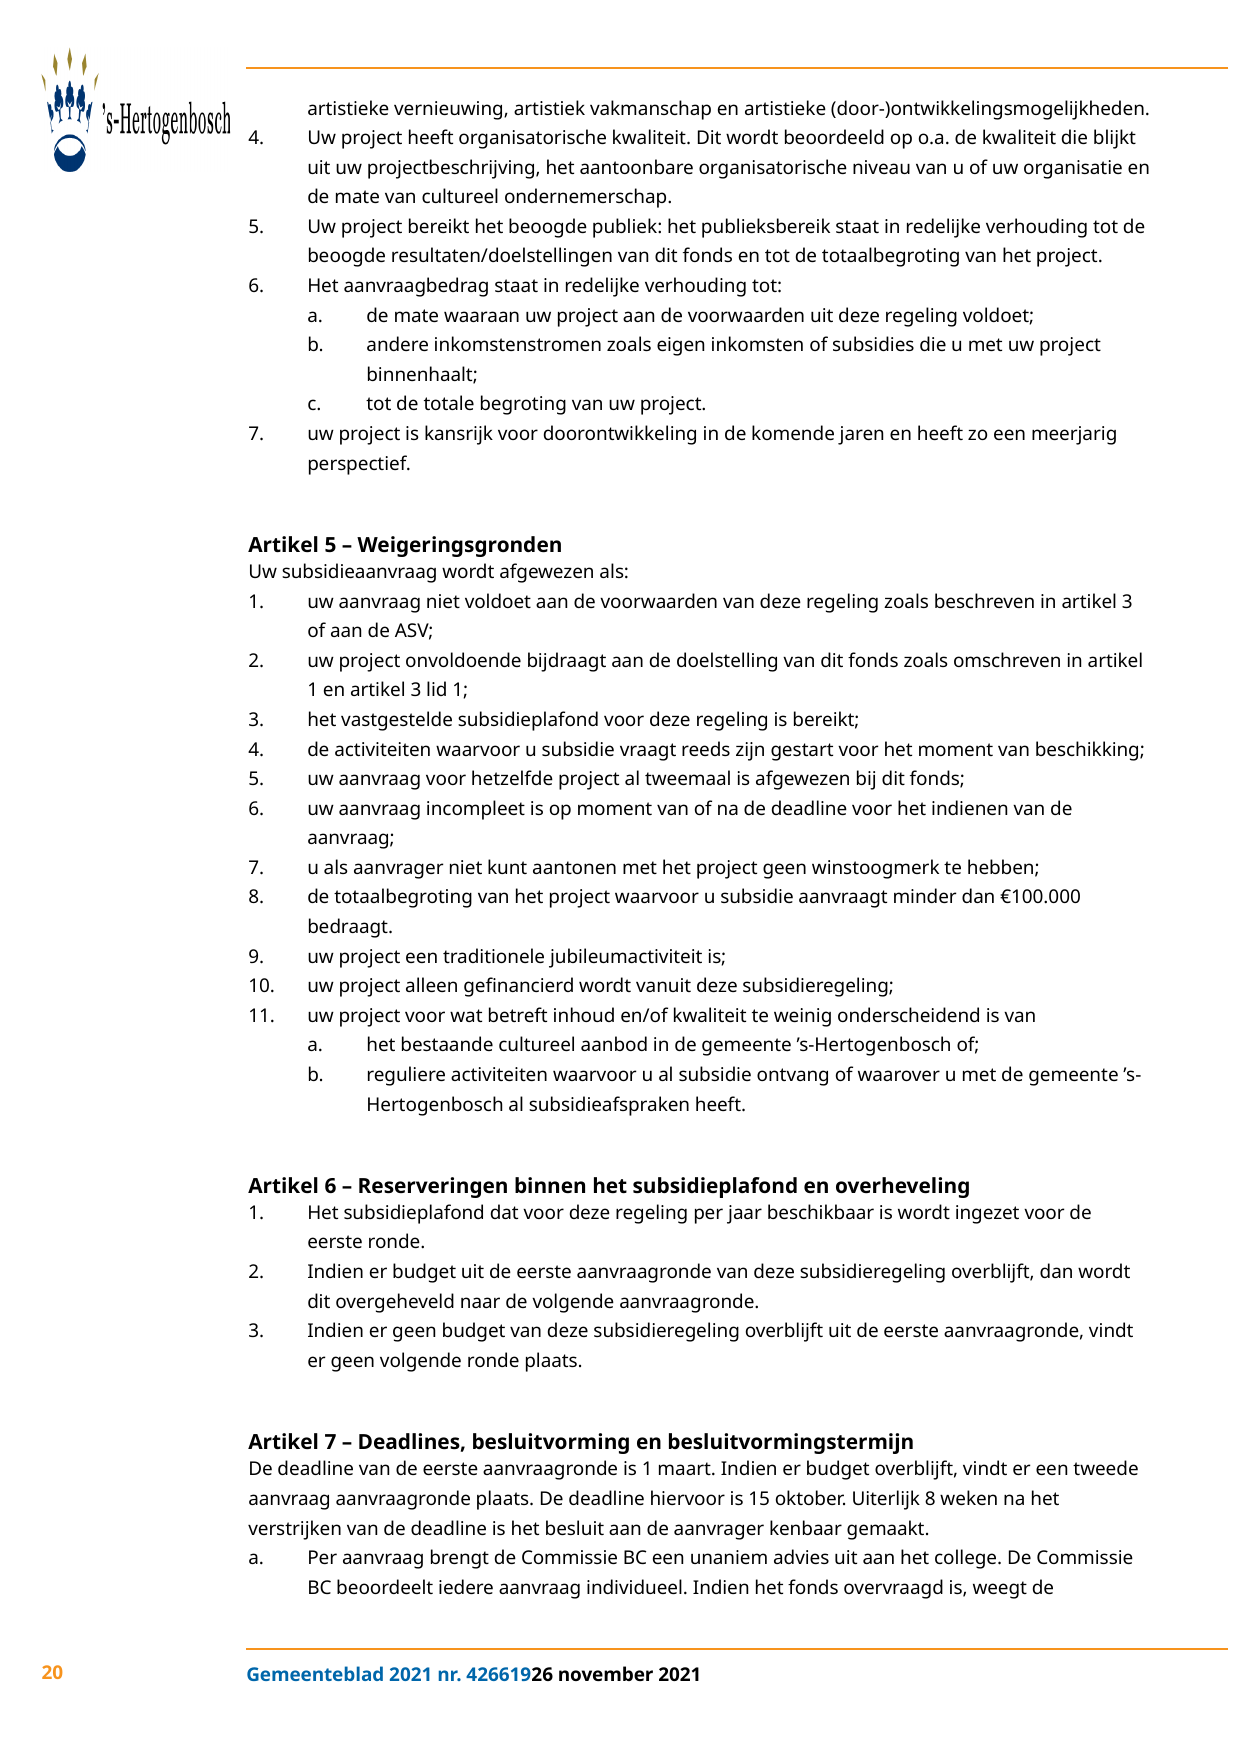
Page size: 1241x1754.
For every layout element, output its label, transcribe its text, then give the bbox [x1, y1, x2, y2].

list uw aanvraag niet voldoet aan de voorwaarden van deze regeling zoals beschreven in artikel 3 of aan de ASV; [248, 588, 1152, 643]
text Artikel 7 – Deadlines, besluitvorming en besluitvormingstermijn [248, 1427, 1152, 1456]
list de mate waaraan uw project aan de voorwaarden uit deze regeling voldoet; [307, 302, 1152, 328]
list uw project een traditionele jubileumactiviteit is; [248, 943, 1152, 968]
list reguliere activiteiten waarvoor u al subsidie ontvang of waarover u met de gemeente ’s-Hertogenbosch al subsidieafspraken heeft. [307, 1061, 1152, 1116]
list uw project voor wat betreft inhoud en/of kwaliteit te weinig onderscheidend is van [248, 1002, 1152, 1028]
list uw project onvoldoende bijdraagt aan de doelstelling van dit fonds zoals omschreven in artikel 1 en artikel 3 lid 1; [248, 647, 1152, 702]
list Indien er geen budget van deze subsidieregeling overblijft uit de eerste aanvraagronde, vindt er geen volgende ronde plaats. [248, 1317, 1152, 1373]
list de totaalbegroting van het project waarvoor u subsidie aanvraagt minder dan €100.000 bedraagt. [248, 884, 1152, 939]
list Uw project bereikt het beoogde publiek: het publieksbereik staat in redelijke verhouding tot de beoogde resultaten/doelstellingen van dit fonds en tot de totaalbegroting van het project. [248, 213, 1152, 268]
list andere inkomstenstromen zoals eigen inkomsten of subsidies die u met uw project binnenhaalt; [307, 331, 1152, 387]
list Het aanvraagbedrag staat in redelijke verhouding tot: [248, 272, 1152, 298]
list Indien er budget uit de eerste aanvraagronde van deze subsidieregeling overblijft, dan wordt dit overgeheveld naar de volgende aanvraagronde. [248, 1258, 1152, 1314]
list Uw project heeft organisatorische kwaliteit. Dit wordt beoordeeld op o.a. de kwaliteit die blijkt uit uw projectbeschrijving, het aantoonbare organisatorische niveau van u of uw organisatie en de mate van cultureel ondernemerschap. [248, 124, 1152, 209]
text De deadline van de eerste aanvraagronde is 1 maart. Indien er budget overblijft, vindt er een tweede aanvraag aanvraagronde plaats. De deadline hiervoor is 15 oktober. Uiterlijk 8 weken na het verstrijken van de deadline is het besluit aan de aanvrager kenbaar gemaakt. [248, 1456, 1152, 1540]
list Het subsidieplafond dat voor deze regeling per jaar beschikbaar is wordt ingezet voor de eerste ronde. [248, 1199, 1152, 1254]
text Artikel 6 – Reserveringen binnen het subsidieplafond en overheveling [248, 1171, 1152, 1199]
list tot de totale begroting van uw project. [307, 391, 1152, 416]
text Artikel 5 – Weigeringsgronden [248, 530, 1152, 558]
list het bestaande cultureel aanbod in de gemeente ’s-Hertogenbosch of; [307, 1032, 1152, 1057]
list Per aanvraag brengt de Commissie BC een unaniem advies uit aan het college. De Commissie BC beoordeelt iedere aanvraag individueel. Indien het fonds overvraagd is, weegt de [248, 1544, 1152, 1599]
picture [41, 47, 231, 172]
list u als aanvrager niet kunt aantonen met het project geen winstoogmerk te hebben; [248, 854, 1152, 880]
list uw project alleen gefinancierd wordt vanuit deze subsidieregeling; [248, 972, 1152, 998]
list de activiteiten waarvoor u subsidie vraagt reeds zijn gestart voor het moment van beschikking; [248, 736, 1152, 761]
list uw project is kansrijk voor doorontwikkeling in de komende jaren en heeft zo een meerjarig perspectief. [248, 420, 1152, 476]
list uw aanvraag voor hetzelfde project al tweemaal is afgewezen bij dit fonds; [248, 765, 1152, 791]
text Uw subsidieaanvraag wordt afgewezen als: [248, 558, 1152, 584]
list artistieke vernieuwing, artistiek vakmanschap en artistieke (door-)ontwikkelingsmogelijkheden. [248, 95, 1152, 121]
list het vastgestelde subsidieplafond voor deze regeling is bereikt; [248, 706, 1152, 732]
list uw aanvraag incompleet is op moment van of na de deadline voor het indienen van de aanvraag; [248, 795, 1152, 850]
